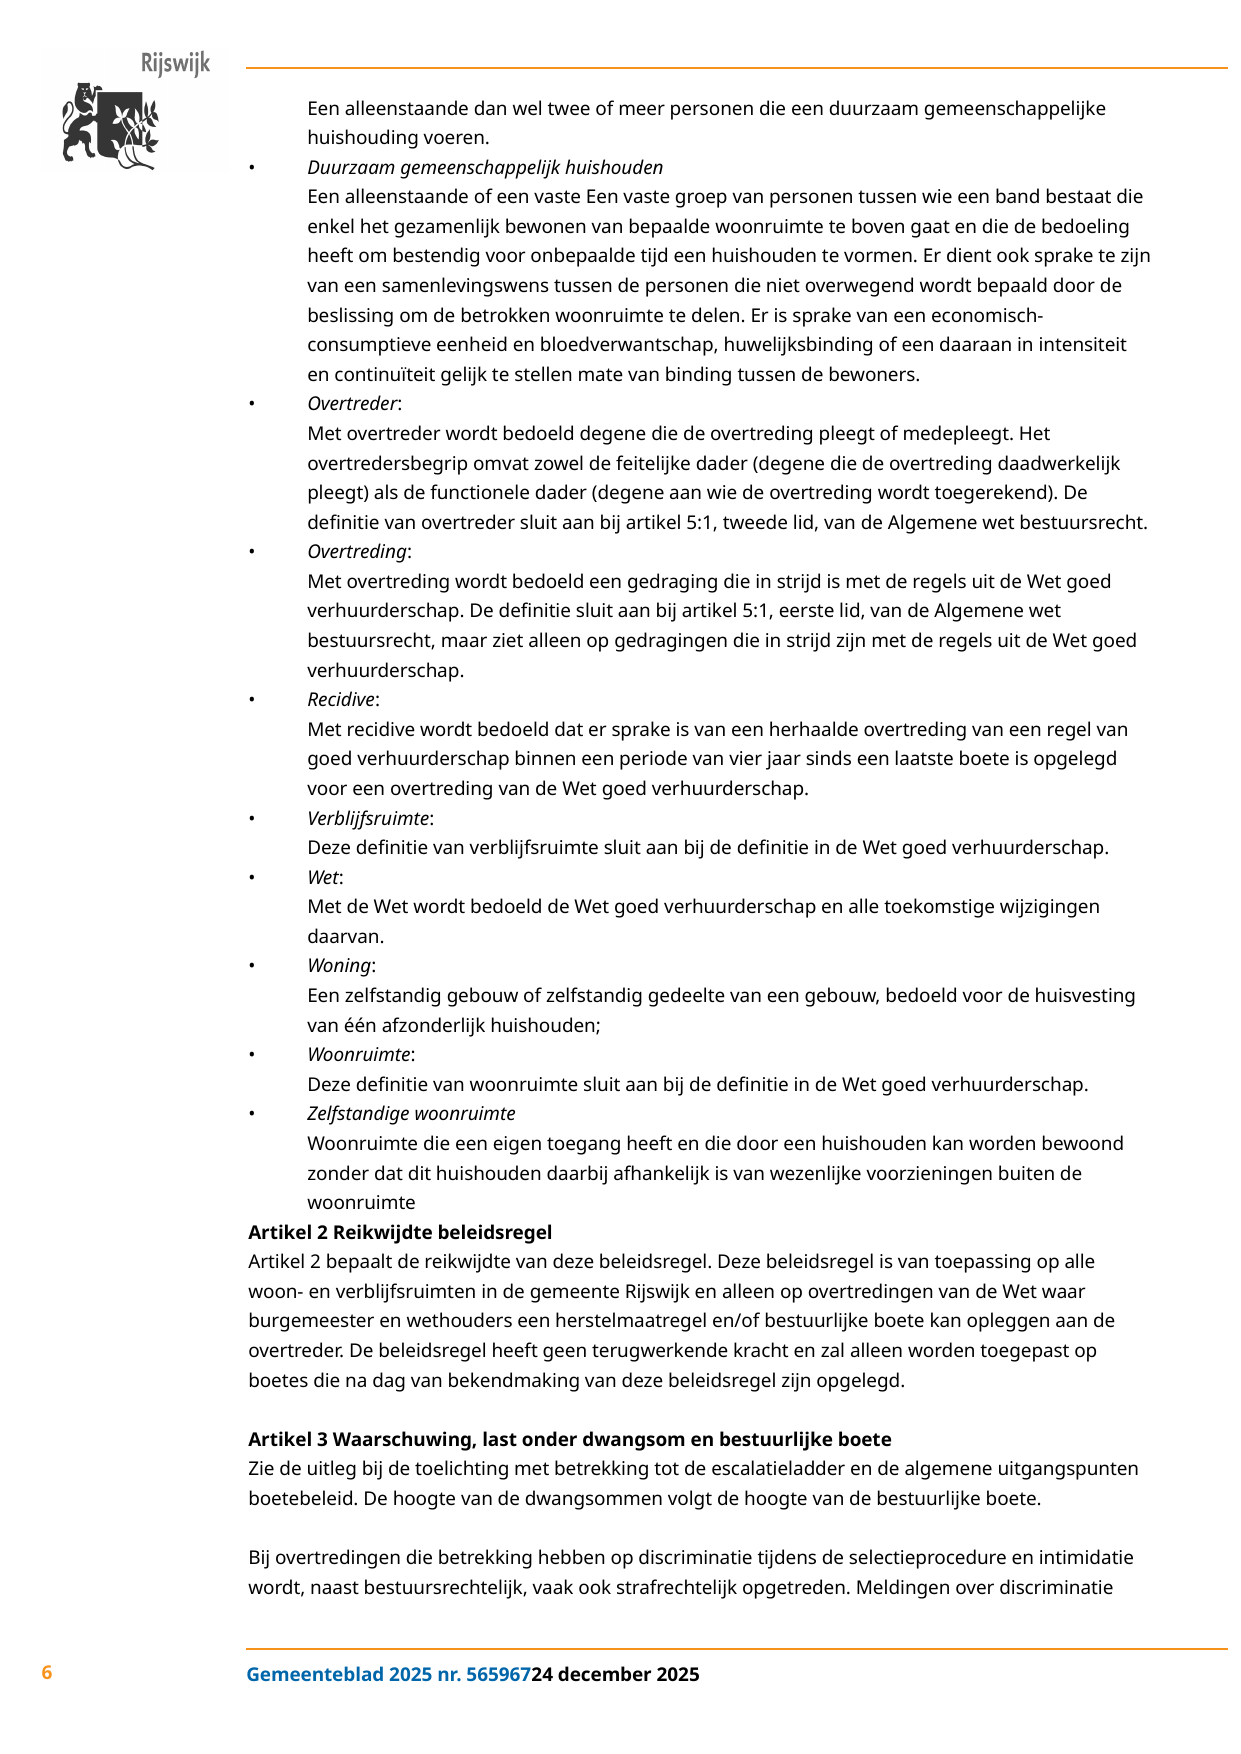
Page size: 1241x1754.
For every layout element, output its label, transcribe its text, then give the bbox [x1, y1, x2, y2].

text Zie de uitleg bij de toelichting met betrekking tot de escalatieladder en de algemene uitgangspunten boetebeleid. De hoogte van de dwangsommen volgt de hoogte van de bestuurlijke boete. [248, 1456, 1152, 1511]
list Deze definitie van verblijfsruimte sluit aan bij de definitie in de Wet goed verhuurderschap. [248, 834, 1152, 860]
text Artikel 2 Reikwijdte beleidsregel [248, 1219, 1152, 1245]
list Met de Wet wordt bedoeld de Wet goed verhuurderschap en alle toekomstige wijzigingen daarvan. [248, 893, 1152, 949]
list Een zelfstandig gebouw of zelfstandig gedeelte van een gebouw, bedoeld voor de huisvesting van één afzonderlijk huishouden; [248, 982, 1152, 1038]
list Overtreder: [248, 391, 1152, 416]
list Zelfstandige woonruimte [248, 1101, 1152, 1126]
list Wet: [248, 864, 1152, 890]
list Verblijfsruimte: [248, 805, 1152, 831]
list Recidive: [248, 686, 1152, 712]
text Artikel 2 bepaalt de reikwijdte van deze beleidsregel. Deze beleidsregel is van toepassing op alle woon- en verblijfsruimten in de gemeente Rijswijk en alleen op overtredingen van de Wet waar burgemeester en wethouders een herstelmaatregel en/of bestuurlijke boete kan opleggen aan de overtreder. De beleidsregel heeft geen terugwerkende kracht en zal alleen worden toegepast op boetes die na dag van bekendmaking van deze beleidsregel zijn opgelegd. [248, 1248, 1152, 1393]
list Duurzaam gemeenschappelijk huishouden [248, 154, 1152, 180]
list Woning: [248, 953, 1152, 978]
list Met recidive wordt bedoeld dat er sprake is van een herhaalde overtreding van een regel van goed verhuurderschap binnen een periode van vier jaar sinds een laatste boete is opgelegd voor een overtreding van de Wet goed verhuurderschap. [248, 716, 1152, 801]
picture [41, 47, 231, 172]
list Met overtreder wordt bedoeld degene die de overtreding pleegt of medepleegt. Het overtredersbegrip omvat zowel de feitelijke dader (degene die de overtreding daadwerkelijk pleegt) als de functionele dader (degene aan wie de overtreding wordt toegerekend). De definitie van overtreder sluit aan bij artikel 5:1, tweede lid, van de Algemene wet bestuursrecht. [248, 420, 1152, 535]
list Woonruimte die een eigen toegang heeft en die door een huishouden kan worden bewoond zonder dat dit huishouden daarbij afhankelijk is van wezenlijke voorzieningen buiten de woonruimte [248, 1130, 1152, 1215]
text Bij overtredingen die betrekking hebben op discriminatie tijdens de selectieprocedure en intimidatie wordt, naast bestuursrechtelijk, vaak ook strafrechtelijk opgetreden. Meldingen over discriminatie [248, 1544, 1152, 1600]
list Met overtreding wordt bedoeld een gedraging die in strijd is met de regels uit de Wet goed verhuurderschap. De definitie sluit aan bij artikel 5:1, eerste lid, van de Algemene wet bestuursrecht, maar ziet alleen op gedragingen die in strijd zijn met de regels uit de Wet goed verhuurderschap. [248, 568, 1152, 683]
text Artikel 3 Waarschuwing, last onder dwangsom en bestuurlijke boete [248, 1426, 1152, 1452]
list Deze definitie van woonruimte sluit aan bij de definitie in de Wet goed verhuurderschap. [248, 1071, 1152, 1097]
list Overtreding: [248, 538, 1152, 564]
list Een alleenstaande of een vaste Een vaste groep van personen tussen wie een band bestaat die enkel het gezamenlijk bewonen van bepaalde woonruimte te boven gaat en die de bedoeling heeft om bestendig voor onbepaalde tijd een huishouden te vormen. Er dient ook sprake te zijn van een samenlevingswens tussen de personen die niet overwegend wordt bepaald door de beslissing om de betrokken woonruimte te delen. Er is sprake van een economisch-consumptieve eenheid en bloedverwantschap, huwelijksbinding of een daaraan in intensiteit en continuïteit gelijk te stellen mate van binding tussen de bewoners. [248, 183, 1152, 387]
list Een alleenstaande dan wel twee of meer personen die een duurzaam gemeenschappelijke huishouding voeren. [248, 95, 1152, 150]
list Woonruimte: [248, 1041, 1152, 1067]
